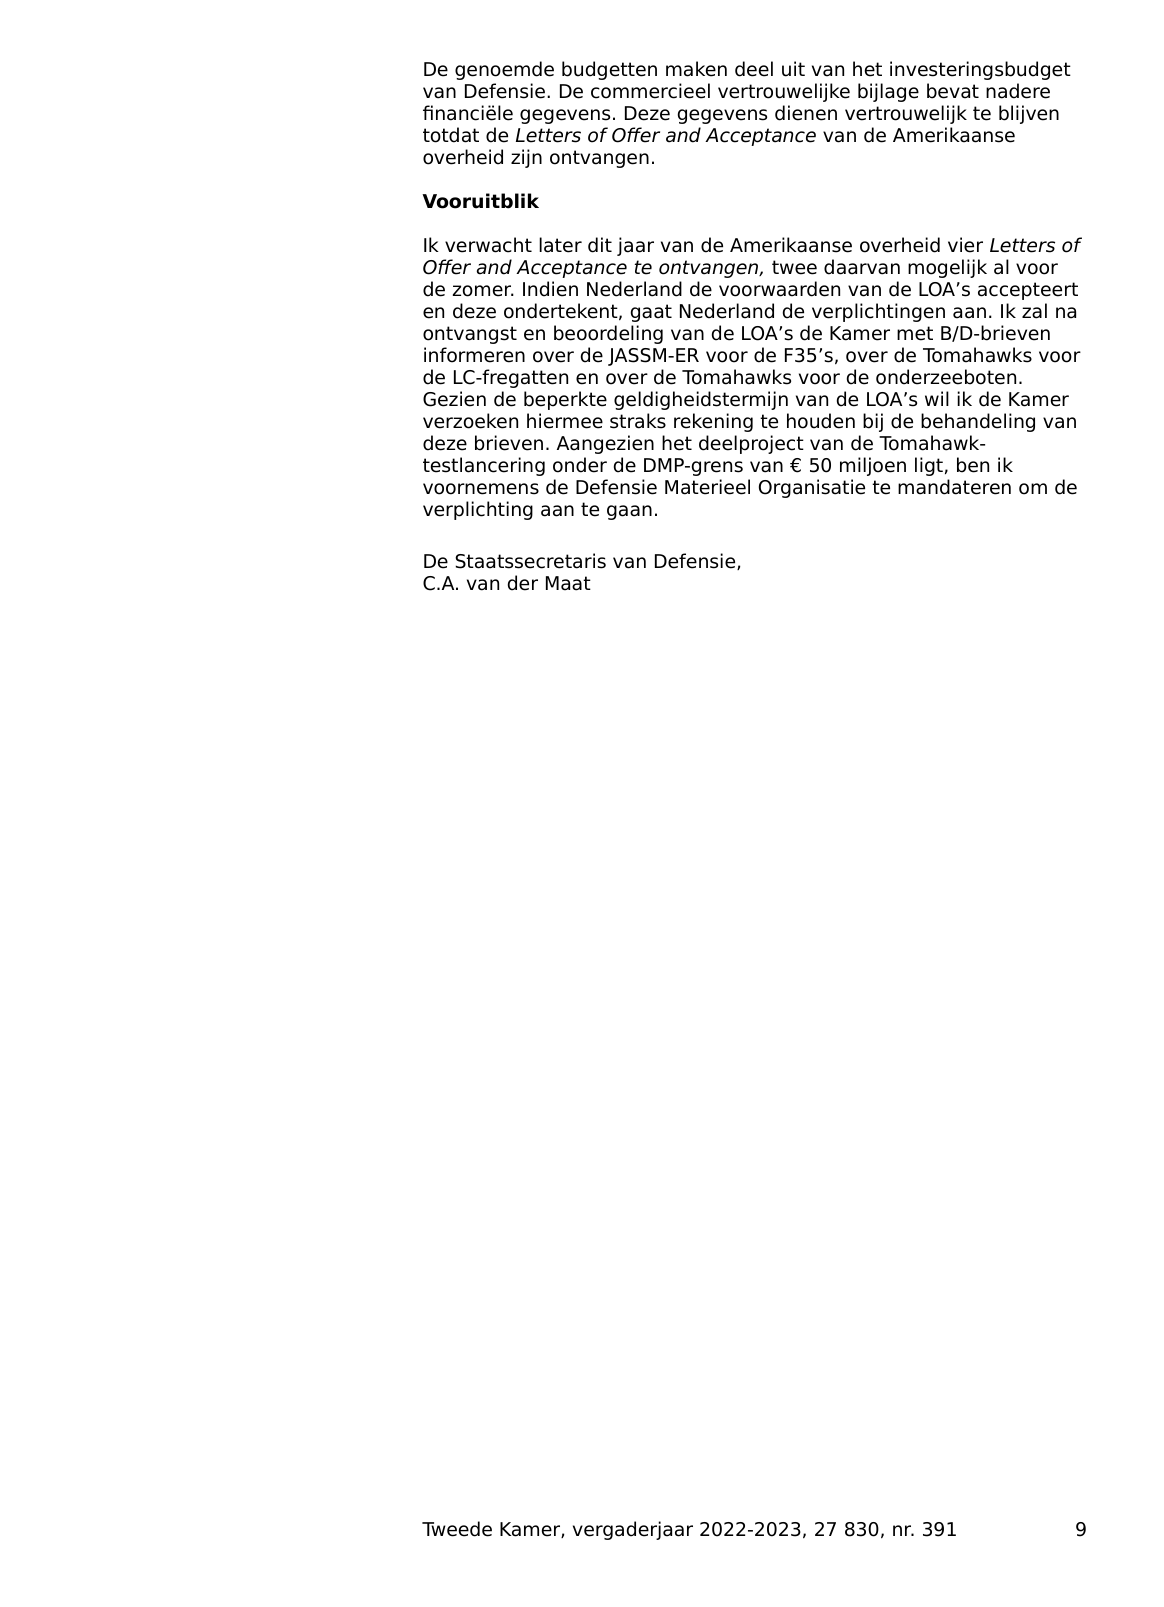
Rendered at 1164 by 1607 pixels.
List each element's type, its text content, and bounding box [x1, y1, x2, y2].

subtitle Vooruitblik [422, 191, 1087, 213]
text De Staatssecretaris van Defensie, C.A. van der Maat [422, 551, 1087, 595]
text De genoemde budgetten maken deel uit van het investeringsbudget van Defensie. De commercieel vertrouwelijke bijlage bevat nadere financiële gegevens. Deze gegevens dienen vertrouwelijk te blijven totdat de Letters of Offer and Acceptance van de Amerikaanse overheid zijn ontvangen. [422, 59, 1087, 169]
text Ik verwacht later dit jaar van de Amerikaanse overheid vier Letters of Offer and Acceptance te ontvangen, twee daarvan mogelijk al voor de zomer. Indien Nederland de voorwaarden van de LOA’s accepteert en deze ondertekent, gaat Nederland de verplichtingen aan. Ik zal na ontvangst en beoordeling van de LOA’s de Kamer met B/D-brieven informeren over de JASSM-ER voor de F35’s, over de Tomahawks voor de LC-fregatten en over de Tomahawks voor de onderzeeboten. Gezien de beperkte geldigheidstermijn van de LOA’s wil ik de Kamer verzoeken hiermee straks rekening te houden bij de behandeling van deze brieven. Aangezien het deelproject van de Tomahawk-testlancering onder de DMP-grens van € 50 miljoen ligt, ben ik voornemens de Defensie Materieel Organisatie te mandateren om de verplichting aan te gaan. [422, 235, 1087, 521]
